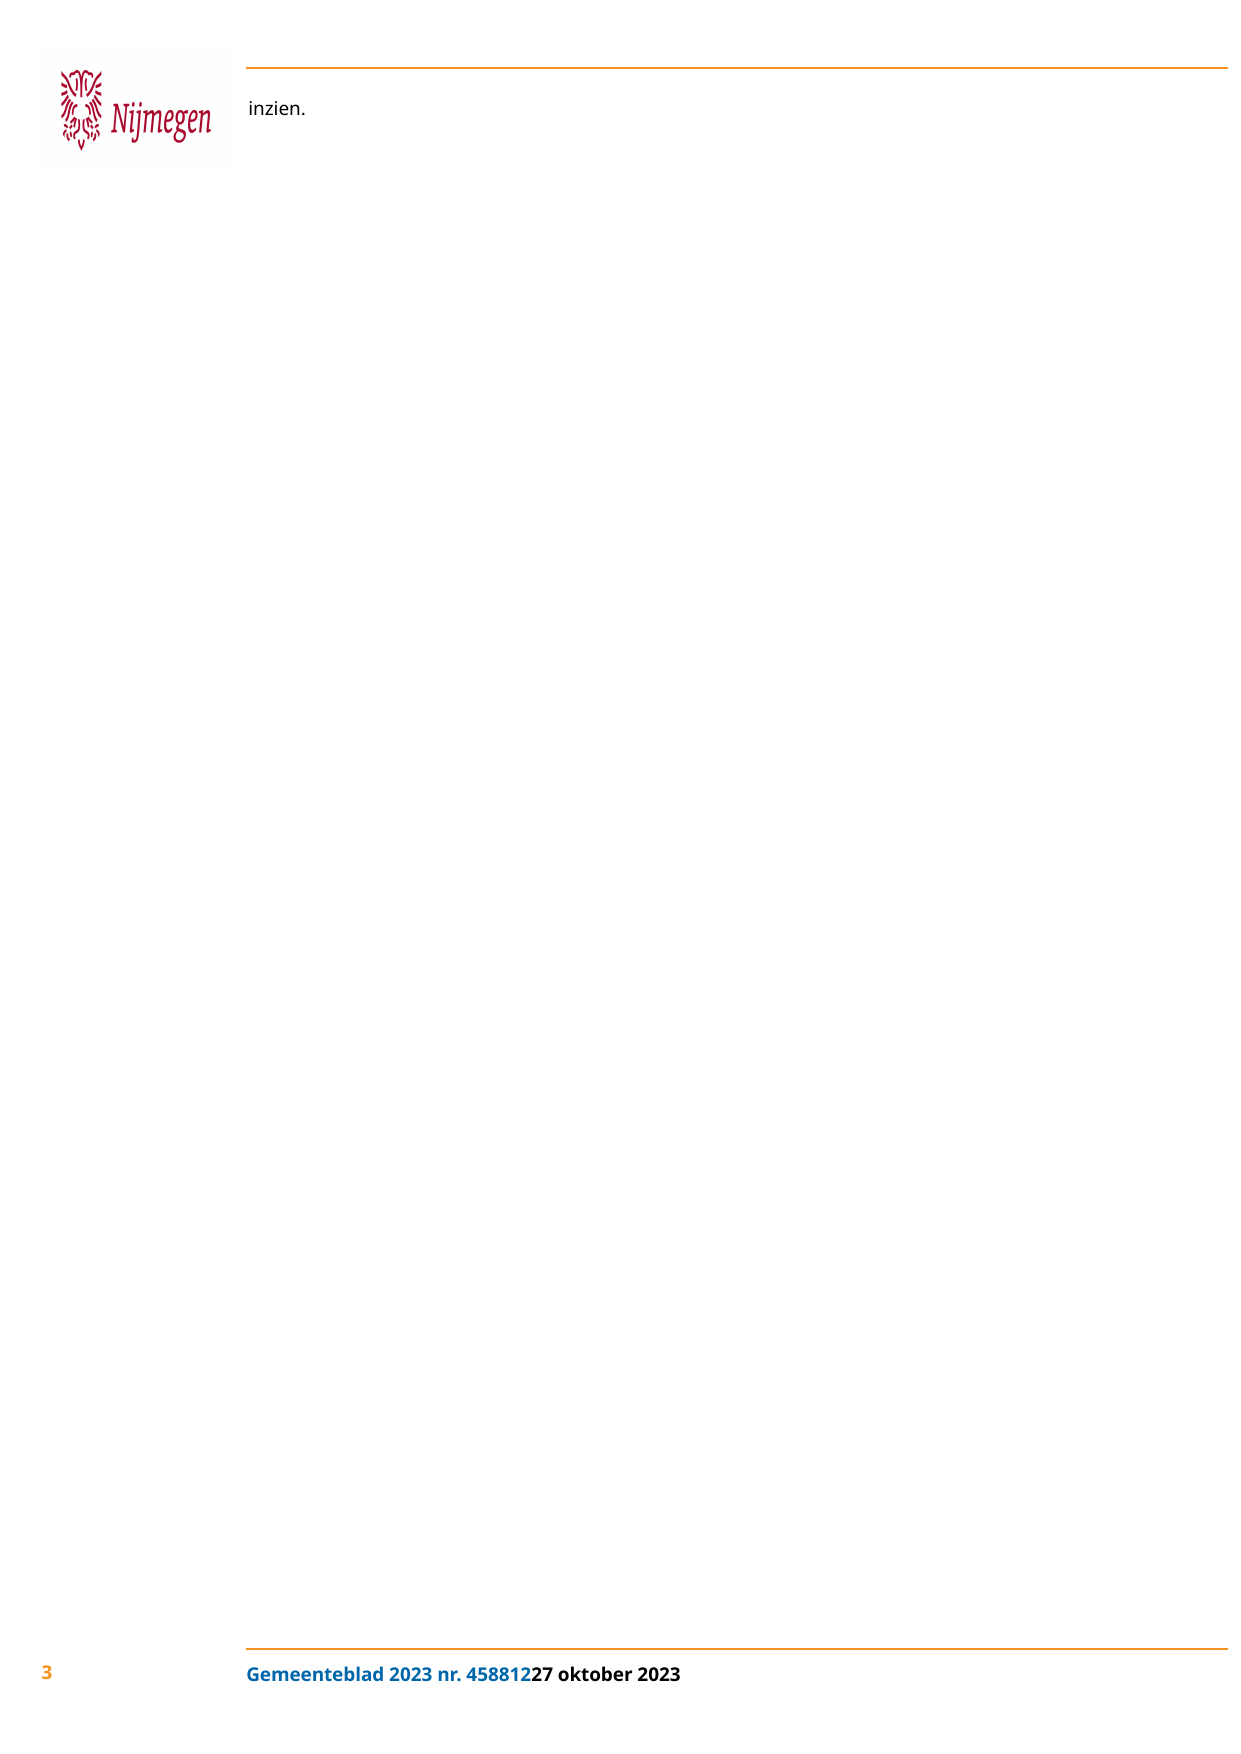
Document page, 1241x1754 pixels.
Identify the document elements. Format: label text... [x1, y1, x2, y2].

picture [41, 47, 231, 172]
text inzien. [248, 95, 1152, 121]
